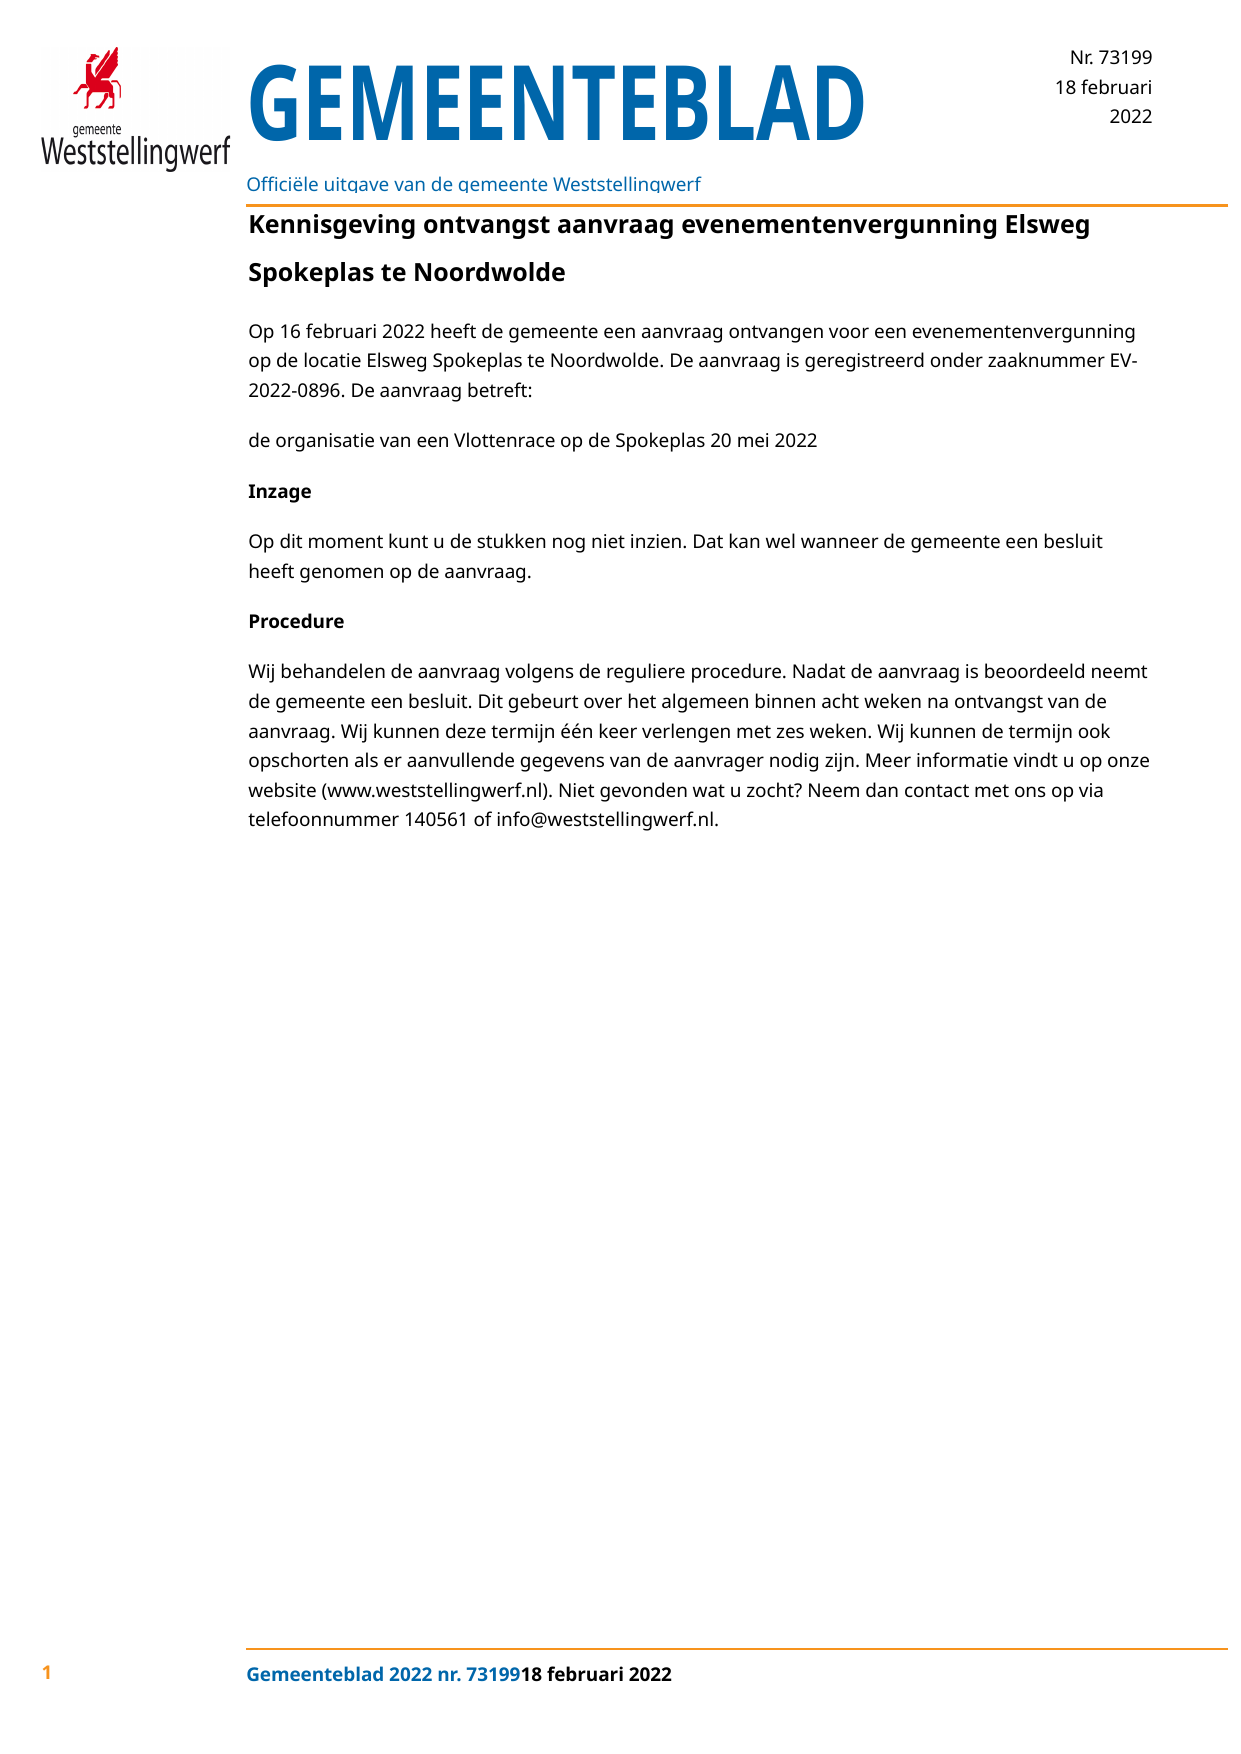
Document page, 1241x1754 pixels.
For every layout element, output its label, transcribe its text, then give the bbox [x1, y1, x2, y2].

text Wij behandelen de aanvraag volgens de reguliere procedure. Nadat de aanvraag is beoordeeld neemt de gemeente een besluit. Dit gebeurt over het algemeen binnen acht weken na ontvangst van de aanvraag. Wij kunnen deze termijn één keer verlengen met zes weken. Wij kunnen de termijn ook opschorten als er aanvullende gegevens van de aanvrager nodig zijn. Meer informatie vindt u op onze website (www.weststellingwerf.nl). Niet gevonden wat u zocht? Neem dan contact met ons op via telefoonnummer 140561 of info@weststellingwerf.nl. [248, 659, 1152, 832]
text de organisatie van een Vlottenrace op de Spokeplas 20 mei 2022 [248, 427, 1152, 453]
text Op dit moment kunt u de stukken nog niet inzien. Dat kan wel wanneer de gemeente een besluit heeft genomen op de aanvraag. [248, 528, 1152, 584]
text Op 16 februari 2022 heeft de gemeente een aanvraag ontvangen voor een evenementenvergunning op de locatie Elsweg Spokeplas te Noordwolde. De aanvraag is geregistreerd onder zaaknummer EV-2022-0896. De aanvraag betreft: [248, 318, 1152, 403]
text Procedure [248, 608, 1152, 634]
text Inzage [248, 478, 1152, 504]
picture [41, 47, 231, 172]
text Kennisgeving ontvangst aanvraag evenementenvergunning Elsweg Spokeplas te Noordwolde [248, 207, 1152, 288]
